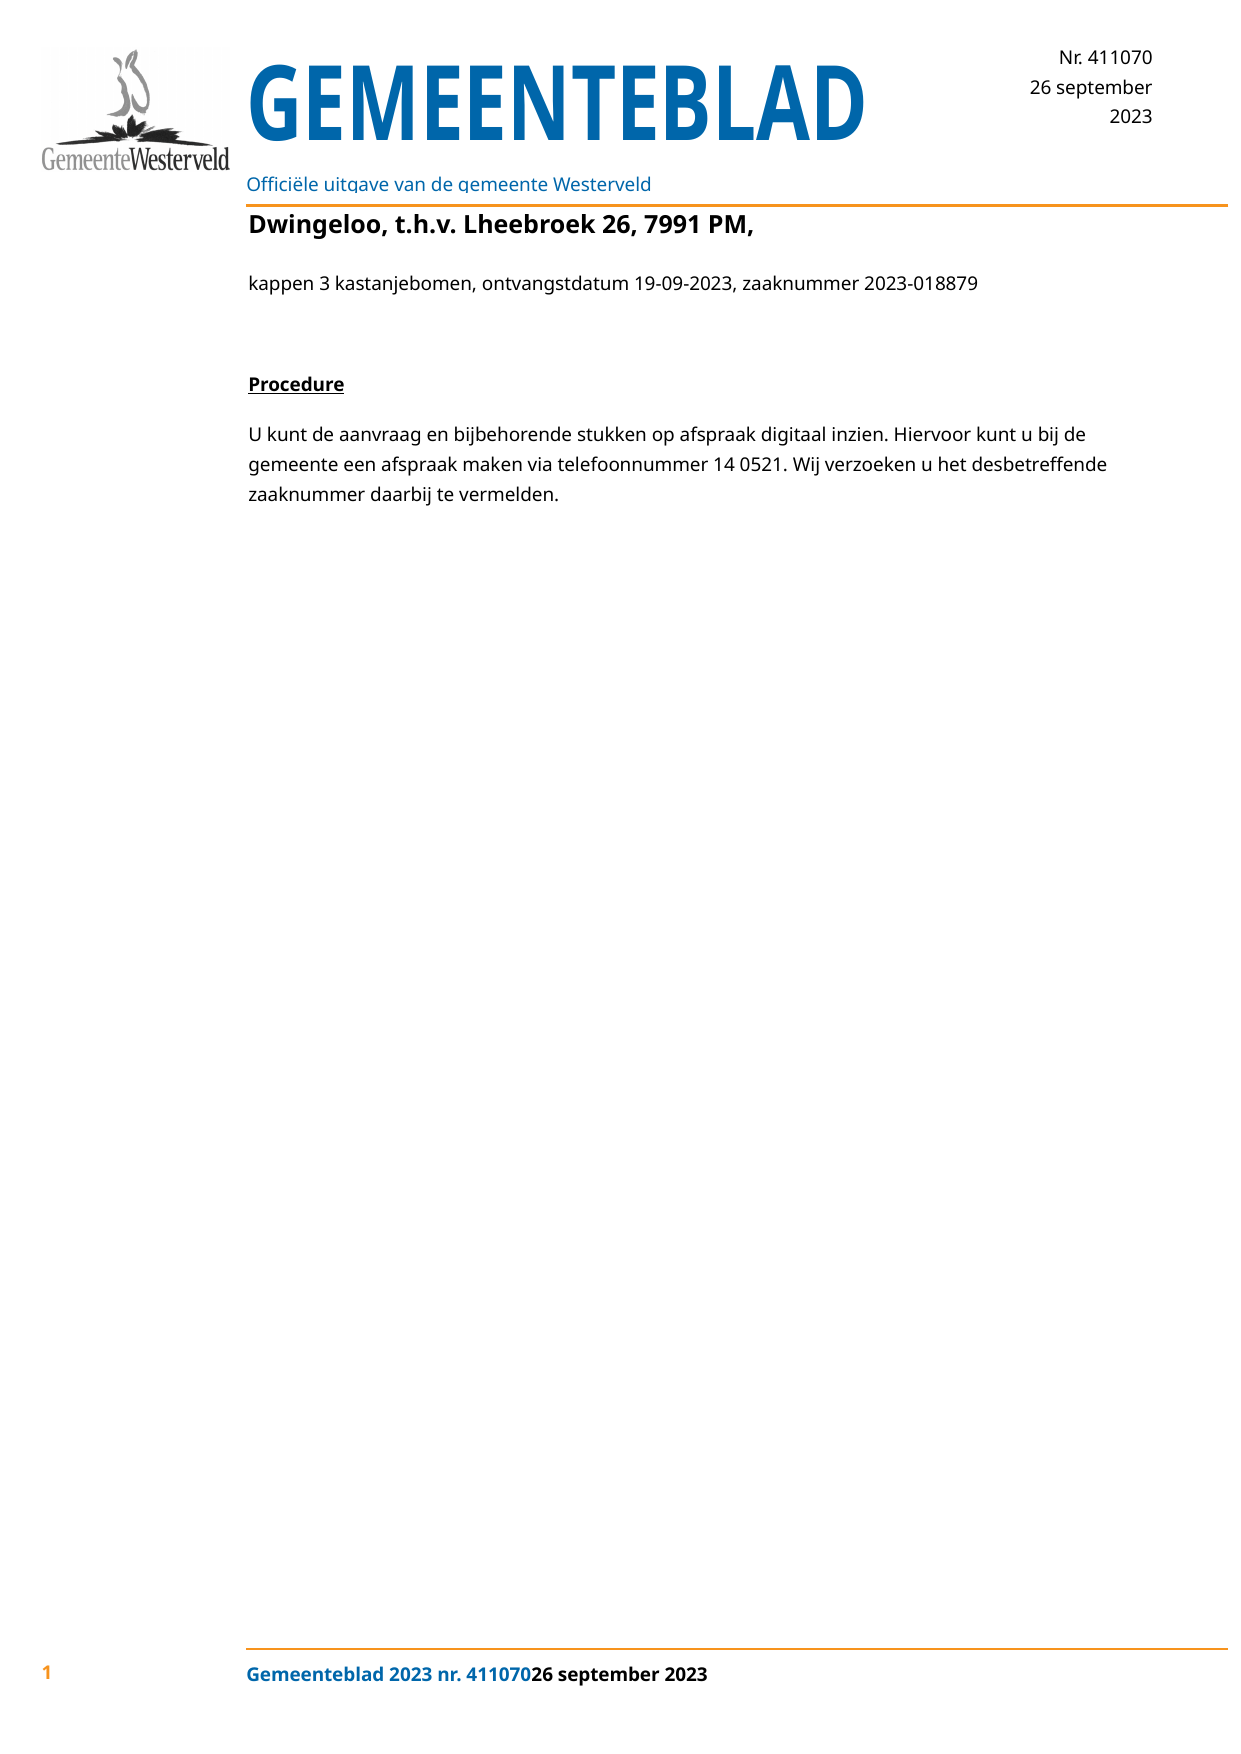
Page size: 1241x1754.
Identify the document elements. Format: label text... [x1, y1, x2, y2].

text U kunt de aanvraag en bijbehorende stukken op afspraak digitaal inzien. Hiervoor kunt u bij de gemeente een afspraak maken via telefoonnummer 14 0521. Wij verzoeken u het desbetreffende zaaknummer daarbij te vermelden. [248, 422, 1152, 506]
picture [41, 47, 231, 172]
text Procedure [248, 371, 1152, 397]
text Dwingeloo, t.h.v. Lheebroek 26, 7991 PM, [248, 207, 1152, 241]
text kappen 3 kastanjebomen, ontvangstdatum 19-09-2023, zaaknummer 2023-018879 [248, 270, 1152, 296]
